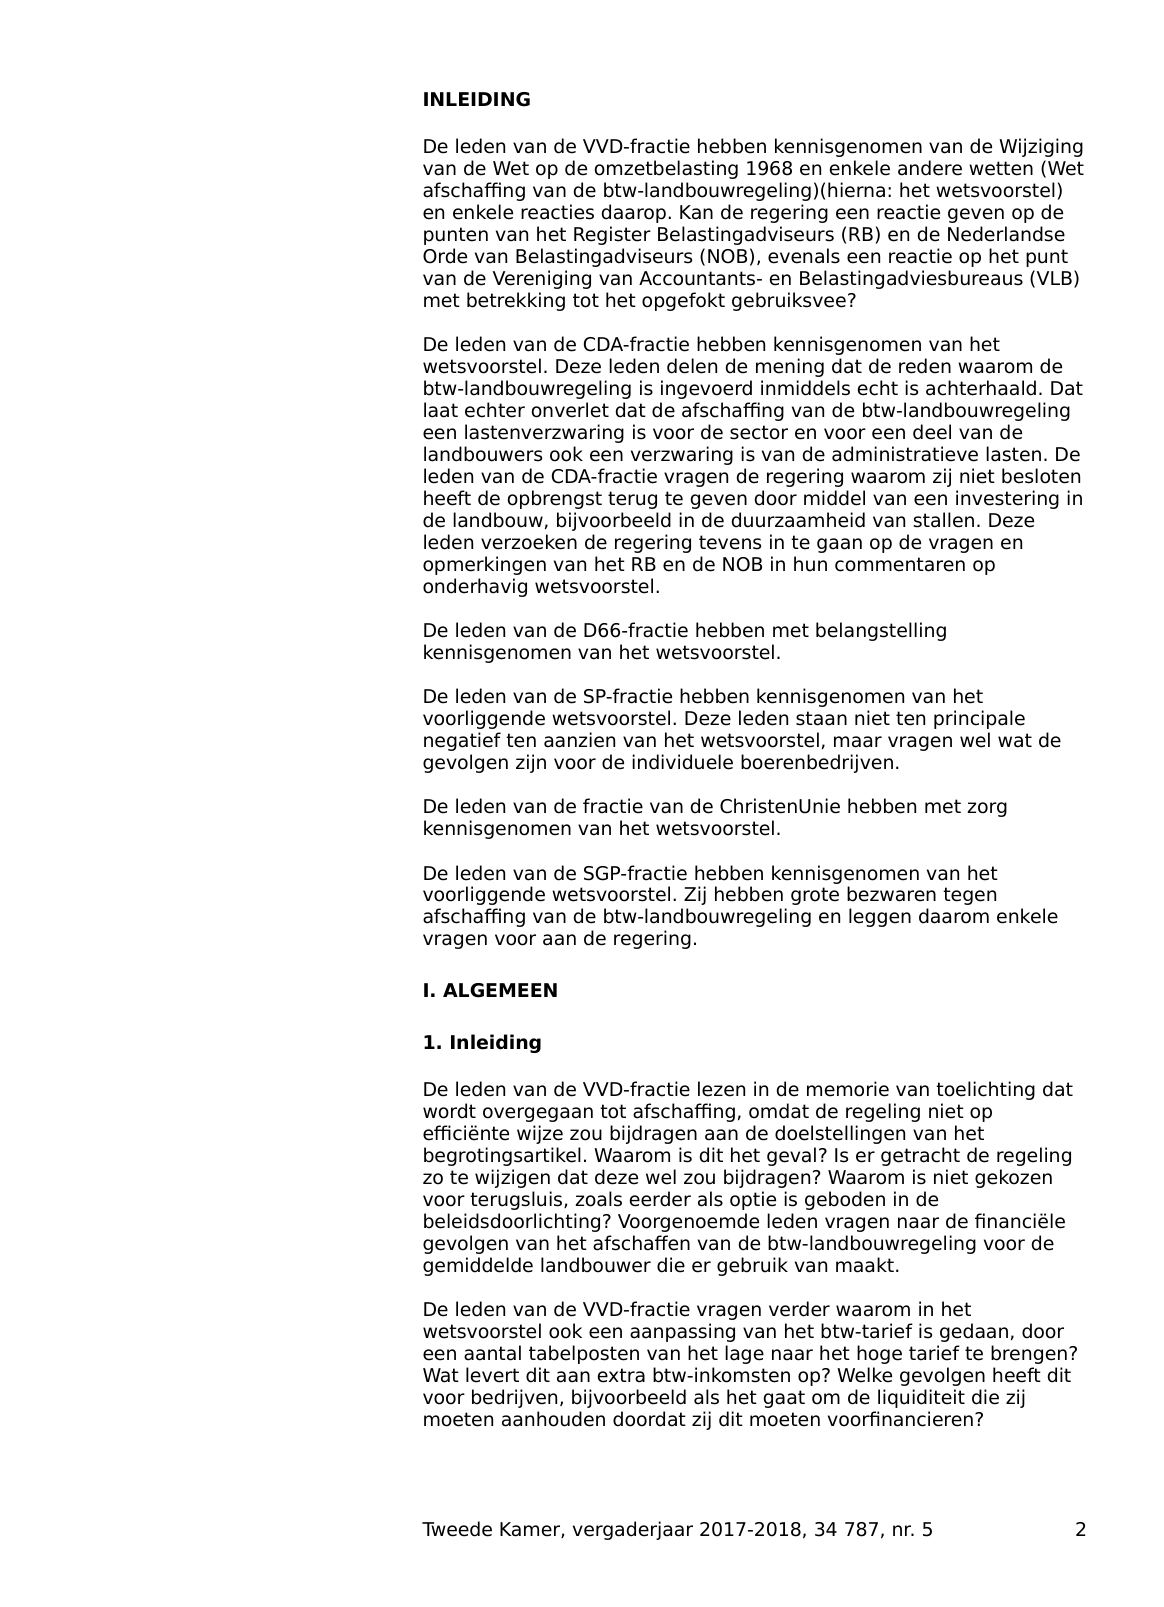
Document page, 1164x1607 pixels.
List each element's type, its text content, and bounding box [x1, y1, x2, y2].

subtitle 1. Inleiding [422, 1032, 1087, 1054]
subtitle INLEIDING [422, 89, 1087, 111]
subtitle I. ALGEMEEN [422, 980, 1087, 1002]
text De leden van de SP-fractie hebben kennisgenomen van het voorliggende wetsvoorstel. Deze leden staan niet ten principale negatief ten aanzien van het wetsvoorstel, maar vragen wel wat de gevolgen zijn voor de individuele boerenbedrijven. [422, 686, 1087, 774]
text De leden van de D66-fractie hebben met belangstelling kennisgenomen van het wetsvoorstel. [422, 620, 1087, 664]
text De leden van de VVD-fractie lezen in de memorie van toelichting dat wordt overgegaan tot afschaffing, omdat de regeling niet op efficiënte wijze zou bijdragen aan de doelstellingen van het begrotingsartikel. Waarom is dit het geval? Is er getracht de regeling zo te wijzigen dat deze wel zou bijdragen? Waarom is niet gekozen voor terugsluis, zoals eerder als optie is geboden in de beleidsdoorlichting? Voorgenoemde leden vragen naar de financiële gevolgen van het afschaffen van de btw-landbouwregeling voor de gemiddelde landbouwer die er gebruik van maakt. [422, 1079, 1087, 1277]
text De leden van de VVD-fractie vragen verder waarom in het wetsvoorstel ook een aanpassing van het btw-tarief is gedaan, door een aantal tabelposten van het lage naar het hoge tarief te brengen? Wat levert dit aan extra btw-inkomsten op? Welke gevolgen heeft dit voor bedrijven, bijvoorbeeld als het gaat om de liquiditeit die zij moeten aanhouden doordat zij dit moeten voorfinancieren? [422, 1299, 1087, 1431]
text De leden van de fractie van de ChristenUnie hebben met zorg kennisgenomen van het wetsvoorstel. [422, 796, 1087, 840]
text De leden van de SGP-fractie hebben kennisgenomen van het voorliggende wetsvoorstel. Zij hebben grote bezwaren tegen afschaffing van de btw-landbouwregeling en leggen daarom enkele vragen voor aan de regering. [422, 862, 1087, 950]
text De leden van de CDA-fractie hebben kennisgenomen van het wetsvoorstel. Deze leden delen de mening dat de reden waarom de btw-landbouwregeling is ingevoerd inmiddels echt is achterhaald. Dat laat echter onverlet dat de afschaffing van de btw-landbouwregeling een lastenverzwaring is voor de sector en voor een deel van de landbouwers ook een verzwaring is van de administratieve lasten. De leden van de CDA-fractie vragen de regering waarom zij niet besloten heeft de opbrengst terug te geven door middel van een investering in de landbouw, bijvoorbeeld in de duurzaamheid van stallen. Deze leden verzoeken de regering tevens in te gaan op de vragen en opmerkingen van het RB en de NOB in hun commentaren op onderhavig wetsvoorstel. [422, 334, 1087, 598]
text De leden van de VVD-fractie hebben kennisgenomen van de Wijziging van de Wet op de omzetbelasting 1968 en enkele andere wetten (Wet afschaffing van de btw-landbouwregeling)(hierna: het wetsvoorstel) en enkele reacties daarop. Kan de regering een reactie geven op de punten van het Register Belastingadviseurs (RB) en de Nederlandse Orde van Belastingadviseurs (NOB), evenals een reactie op het punt van de Vereniging van Accountants- en Belastingadviesbureaus (VLB) met betrekking tot het opgefokt gebruiksvee? [422, 136, 1087, 312]
